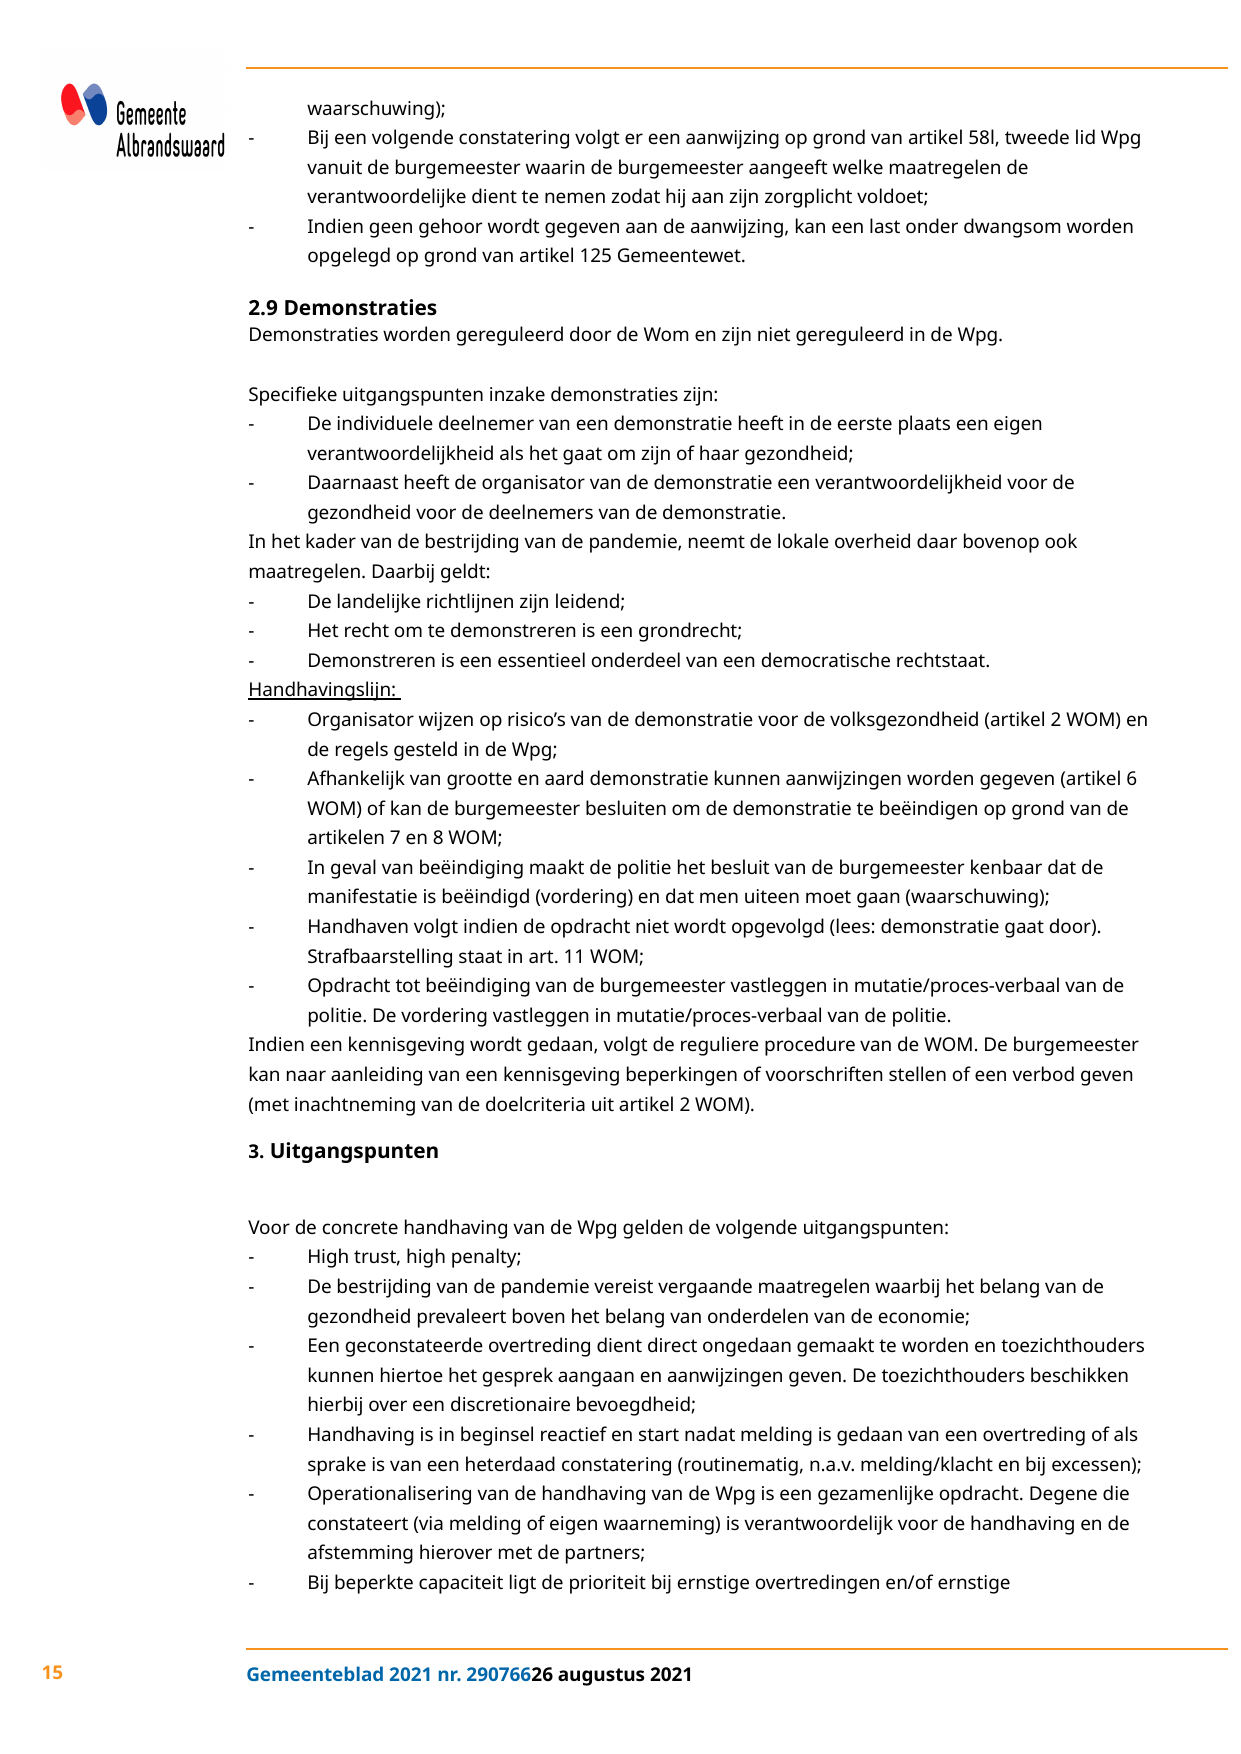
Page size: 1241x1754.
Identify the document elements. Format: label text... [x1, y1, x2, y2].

list Organisator wijzen op risico’s van de demonstratie voor de volksgezondheid (artikel 2 WOM) en de regels gesteld in de Wpg; [248, 706, 1152, 761]
list Bij een volgende constatering volgt er een aanwijzing op grond van artikel 58l, tweede lid Wpg vanuit de burgemeester waarin de burgemeester aangeeft welke maatregelen de verantwoordelijke dient te nemen zodat hij aan zijn zorgplicht voldoet; [248, 124, 1152, 209]
text 3. Uitgangspunten [248, 1136, 1152, 1165]
text Specifieke uitgangspunten inzake demonstraties zijn: [248, 381, 1152, 406]
text Voor de concrete handhaving van de Wpg gelden de volgende uitgangspunten: [248, 1214, 1152, 1240]
list High trust, high penalty; [248, 1244, 1152, 1269]
list Bij beperkte capaciteit ligt de prioriteit bij ernstige overtredingen en/of ernstige [248, 1569, 1152, 1595]
list Operationalisering van de handhaving van de Wpg is een gezamenlijke opdracht. Degene die constateert (via melding of eigen waarneming) is verantwoordelijk voor de handhaving en de afstemming hierover met de partners; [248, 1480, 1152, 1565]
list waarschuwing); [248, 95, 1152, 121]
text Handhavingslijn: [248, 677, 1152, 702]
list Demonstreren is een essentieel onderdeel van een democratische rechtstaat. [248, 647, 1152, 673]
list Het recht om te demonstreren is een grondrecht; [248, 617, 1152, 643]
list Handhaving is in beginsel reactief en start nadat melding is gedaan van een overtreding of als sprake is van een heterdaad constatering (routinematig, n.a.v. melding/klacht en bij excessen); [248, 1421, 1152, 1476]
list Handhaven volgt indien de opdracht niet wordt opgevolgd (lees: demonstratie gaat door). Strafbaarstelling staat in art. 11 WOM; [248, 913, 1152, 968]
list De landelijke richtlijnen zijn leidend; [248, 588, 1152, 613]
text In het kader van de bestrijding van de pandemie, neemt de lokale overheid daar bovenop ook maatregelen. Daarbij geldt: [248, 529, 1152, 584]
list In geval van beëindiging maakt de politie het besluit van de burgemeester kenbaar dat de manifestatie is beëindigd (vordering) en dat men uiteen moet gaan (waarschuwing); [248, 854, 1152, 909]
list Indien geen gehoor wordt gegeven aan de aanwijzing, kan een last onder dwangsom worden opgelegd op grond van artikel 125 Gemeentewet. [248, 213, 1152, 268]
list Afhankelijk van grootte en aard demonstratie kunnen aanwijzingen worden gegeven (artikel 6 WOM) of kan de burgemeester besluiten om de demonstratie te beëindigen op grond van de artikelen 7 en 8 WOM; [248, 765, 1152, 850]
picture [41, 47, 231, 172]
text Demonstraties worden gereguleerd door de Wom en zijn niet gereguleerd in de Wpg. [248, 322, 1152, 347]
list Een geconstateerde overtreding dient direct ongedaan gemaakt te worden en toezichthouders kunnen hiertoe het gesprek aangaan en aanwijzingen geven. De toezichthouders beschikken hierbij over een discretionaire bevoegdheid; [248, 1332, 1152, 1417]
list Opdracht tot beëindiging van de burgemeester vastleggen in mutatie/proces-verbaal van de politie. De vordering vastleggen in mutatie/proces-verbaal van de politie. [248, 972, 1152, 1028]
text 2.9 Demonstraties [248, 293, 1152, 322]
list De bestrijding van de pandemie vereist vergaande maatregelen waarbij het belang van de gezondheid prevaleert boven het belang van onderdelen van de economie; [248, 1273, 1152, 1328]
list Daarnaast heeft de organisator van de demonstratie een verantwoordelijkheid voor de gezondheid voor de deelnemers van de demonstratie. [248, 469, 1152, 525]
text Indien een kennisgeving wordt gedaan, volgt de reguliere procedure van de WOM. De burgemeester kan naar aanleiding van een kennisgeving beperkingen of voorschriften stellen of een verbod geven (met inachtneming van de doelcriteria uit artikel 2 WOM). [248, 1032, 1152, 1116]
list De individuele deelnemer van een demonstratie heeft in de eerste plaats een eigen verantwoordelijkheid als het gaat om zijn of haar gezondheid; [248, 410, 1152, 466]
